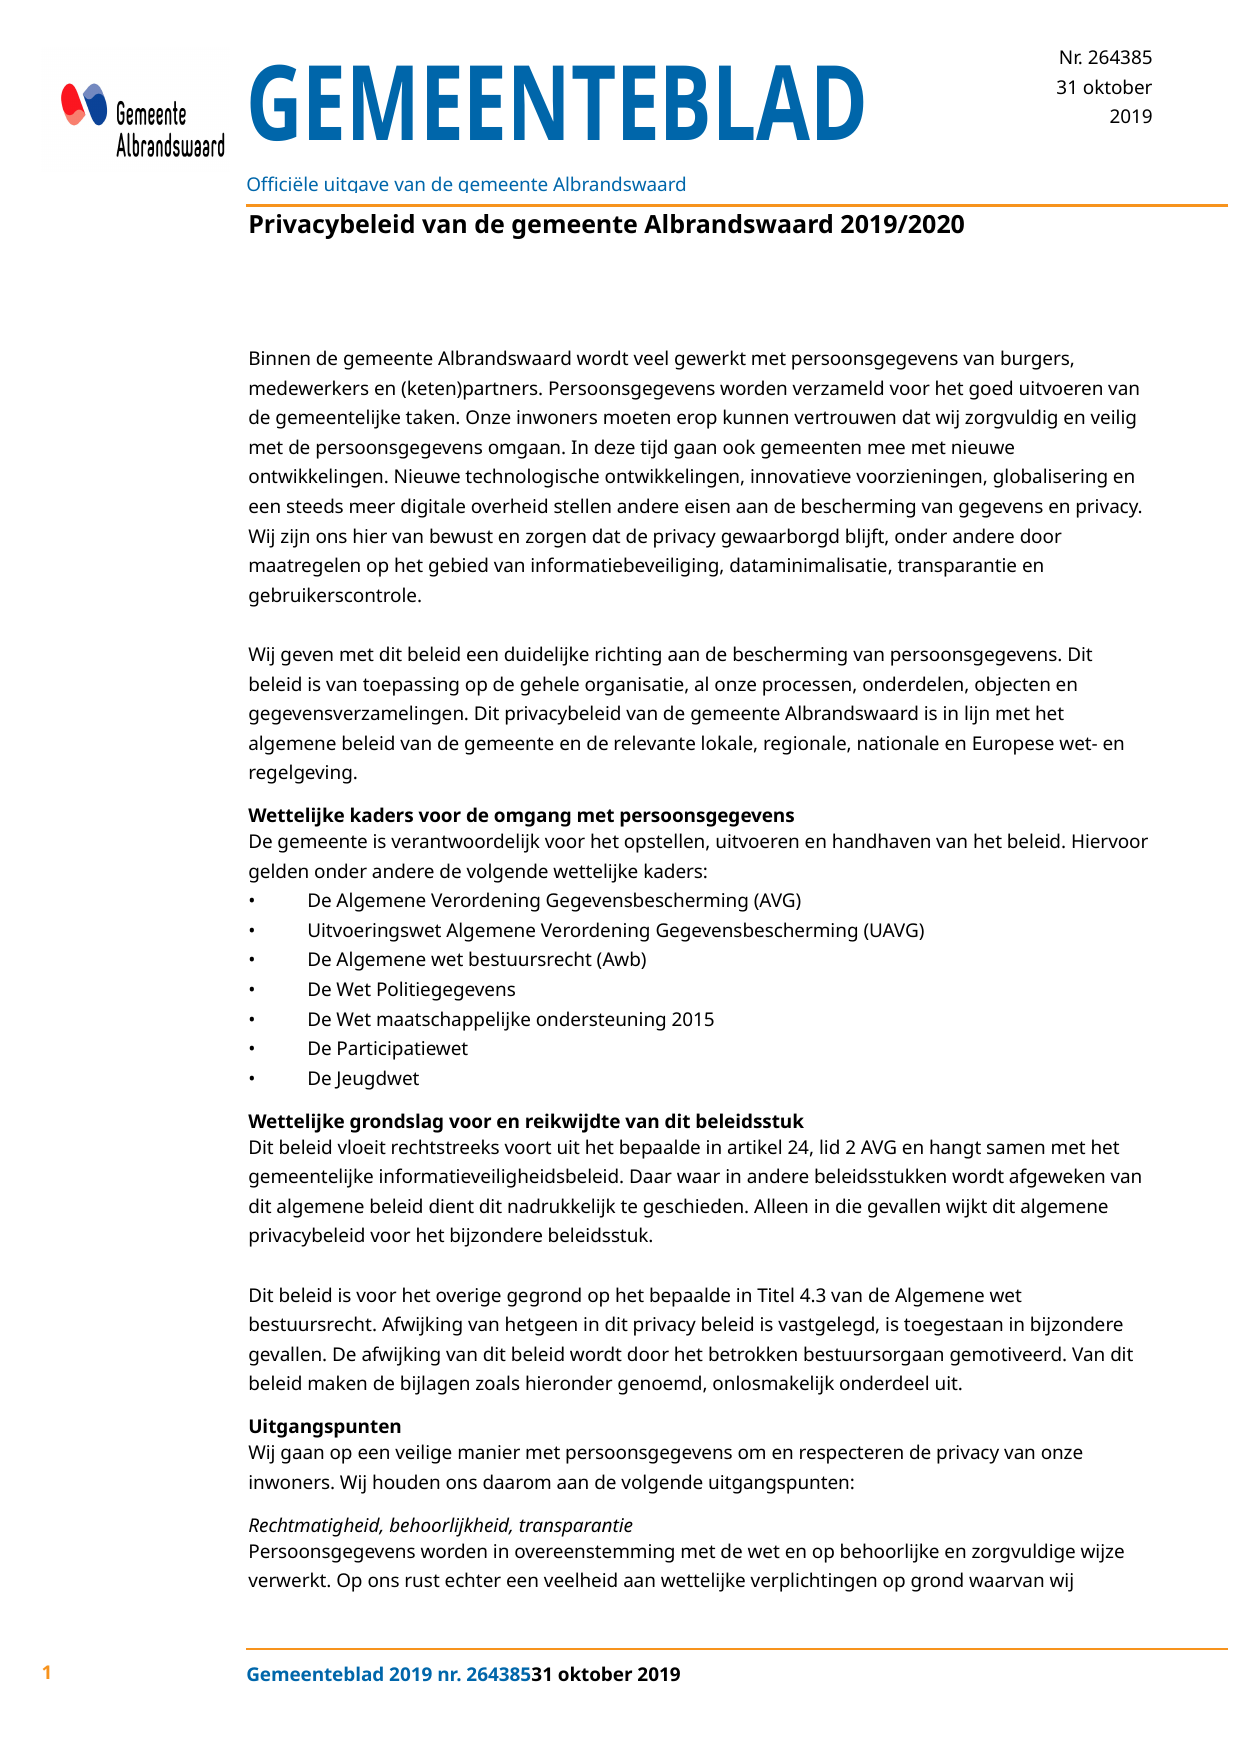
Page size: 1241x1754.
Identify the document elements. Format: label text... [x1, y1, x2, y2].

picture [41, 47, 231, 172]
text Privacybeleid van de gemeente Albrandswaard 2019/2020 [248, 207, 1152, 241]
text Persoonsgegevens worden in overeenstemming met de wet en op behoorlijke en zorgvuldige wijze verwerkt. Op ons rust echter een veelheid aan wettelijke verplichtingen op grond waarvan wij [248, 1538, 1152, 1593]
text Uitgangspunten [248, 1414, 1152, 1439]
text Wettelijke grondslag voor en reikwijdte van dit beleidsstuk [248, 1108, 1152, 1134]
text Wij gaan op een veilige manier met persoonsgegevens om en respecteren de privacy van onze inwoners. Wij houden ons daarom aan de volgende uitgangspunten: [248, 1439, 1152, 1495]
text Binnen de gemeente Albrandswaard wordt veel gewerkt met persoonsgegevens van burgers, medewerkers en (keten)partners. Persoonsgegevens worden verzameld voor het goed uitvoeren van de gemeentelijke taken. Onze inwoners moeten erop kunnen vertrouwen dat wij zorgvuldig en veilig met de persoonsgegevens omgaan. In deze tijd gaan ook gemeenten mee met nieuwe ontwikkelingen. Nieuwe technologische ontwikkelingen, innovatieve voorzieningen, globalisering en een steeds meer digitale overheid stellen andere eisen aan de bescherming van gegevens en privacy. Wij zijn ons hier van bewust en zorgen dat de privacy gewaarborgd blijft, onder andere door maatregelen op het gebied van informatiebeveiliging, dataminimalisatie, transparantie en gebruikerscontrole. [248, 345, 1152, 608]
list De Algemene wet bestuursrecht (Awb) [248, 947, 1152, 972]
text De gemeente is verantwoordelijk voor het opstellen, uitvoeren en handhaven van het beleid. Hiervoor gelden onder andere de volgende wettelijke kaders: [248, 828, 1152, 884]
list De Wet maatschappelijke ondersteuning 2015 [248, 1006, 1152, 1032]
text Wettelijke kaders voor de omgang met persoonsgegevens [248, 803, 1152, 828]
list De Wet Politiegegevens [248, 976, 1152, 1002]
text Rechtmatigheid, behoorlijkheid, transparantie [248, 1512, 1152, 1538]
text Dit beleid vloeit rechtstreeks voort uit het bepaalde in artikel 24, lid 2 AVG en hangt samen met het gemeentelijke informatieveiligheidsbeleid. Daar waar in andere beleidsstukken wordt afgeweken van dit algemene beleid dient dit nadrukkelijk te geschieden. Alleen in die gevallen wijkt dit algemene privacybeleid voor het bijzondere beleidsstuk. [248, 1134, 1152, 1248]
list De Participatiewet [248, 1035, 1152, 1061]
list De Algemene Verordening Gegevensbescherming (AVG) [248, 887, 1152, 913]
list Uitvoeringswet Algemene Verordening Gegevensbescherming (UAVG) [248, 917, 1152, 943]
list De Jeugdwet [248, 1065, 1152, 1091]
text Wij geven met dit beleid een duidelijke richting aan de bescherming van persoonsgegevens. Dit beleid is van toepassing op de gehele organisatie, al onze processen, onderdelen, objecten en gegevensverzamelingen. Dit privacybeleid van de gemeente Albrandswaard is in lijn met het algemene beleid van de gemeente en de relevante lokale, regionale, nationale en Europese wet- en regelgeving. [248, 641, 1152, 785]
text Dit beleid is voor het overige gegrond op het bepaalde in Titel 4.3 van de Algemene wet bestuursrecht. Afwijking van hetgeen in dit privacy beleid is vastgelegd, is toegestaan in bijzondere gevallen. De afwijking van dit beleid wordt door het betrokken bestuursorgaan gemotiveerd. Van dit beleid maken de bijlagen zoals hieronder genoemd, onlosmakelijk onderdeel uit. [248, 1282, 1152, 1396]
